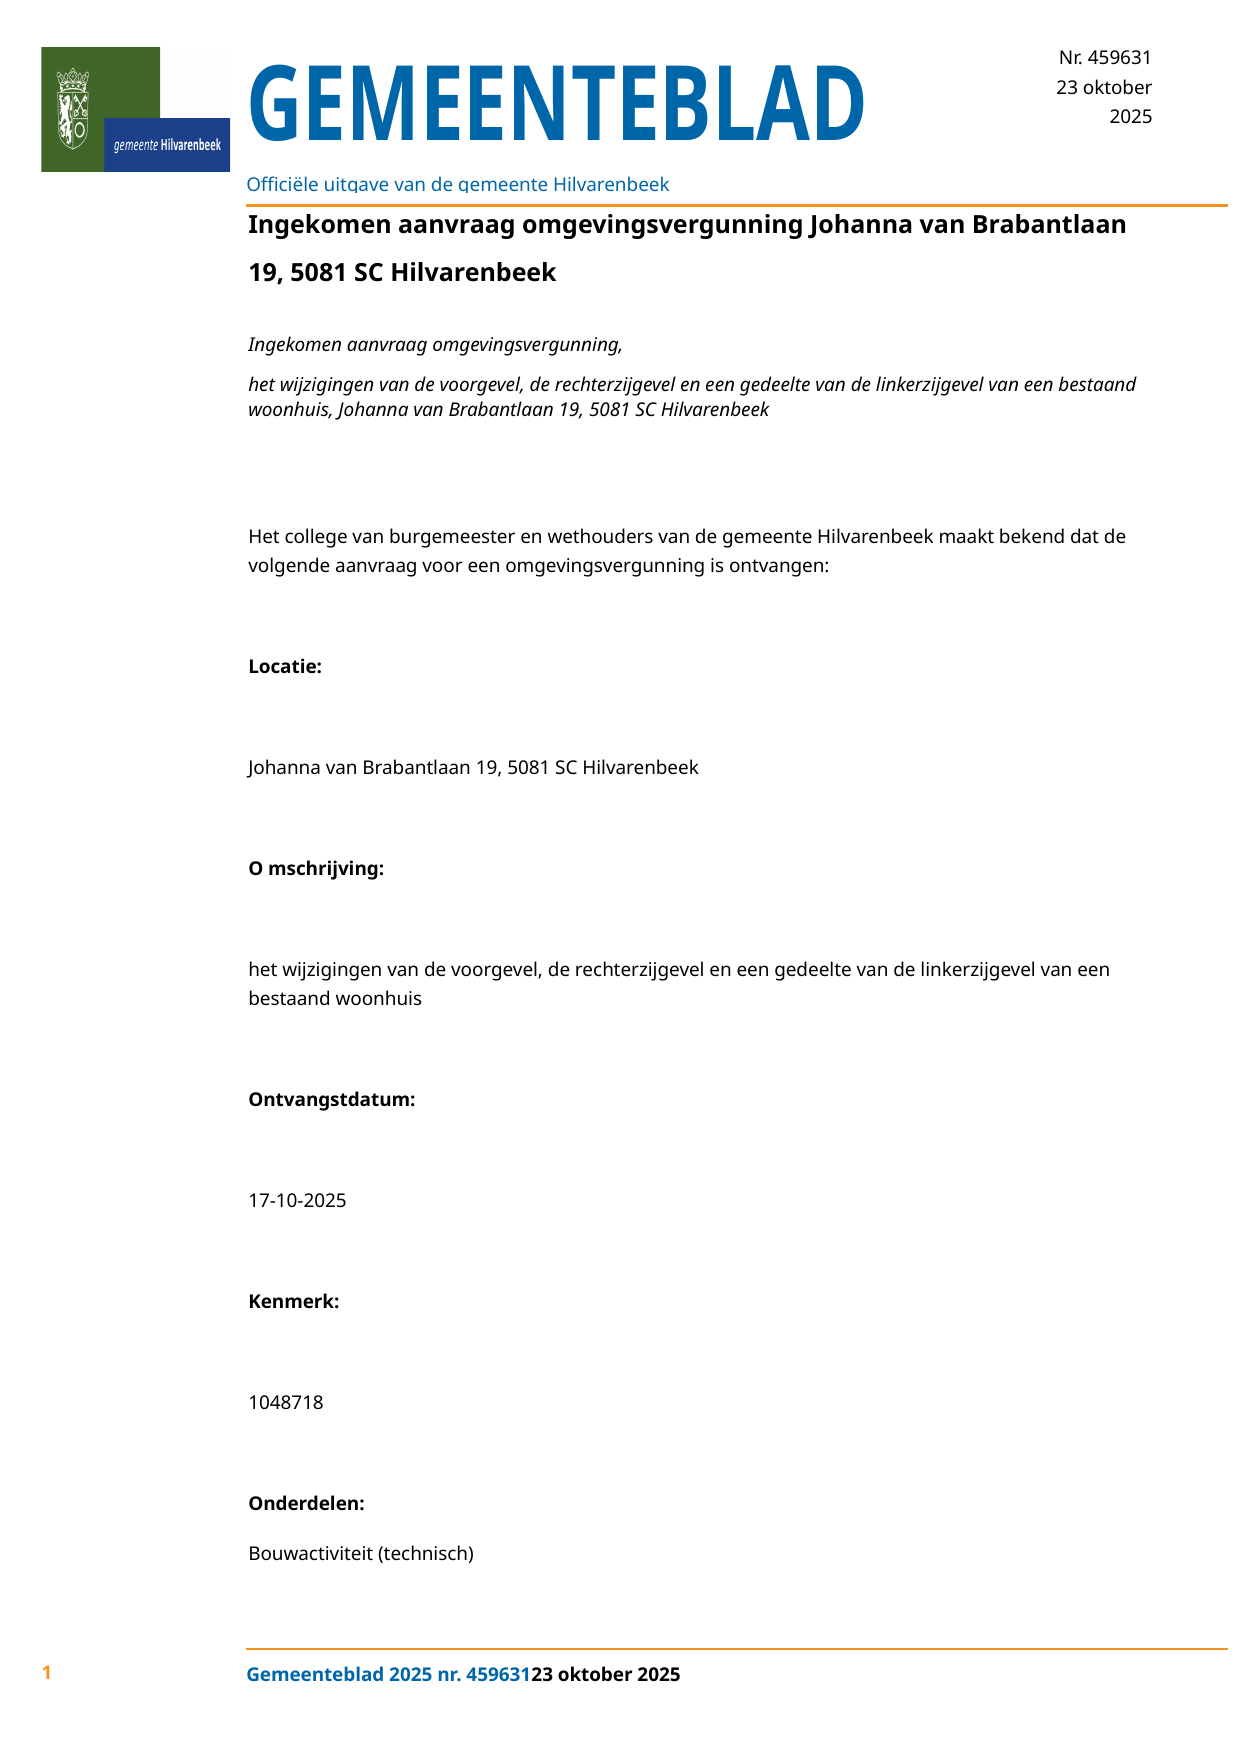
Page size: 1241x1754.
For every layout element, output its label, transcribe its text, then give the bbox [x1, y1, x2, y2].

text Onderdelen: [248, 1490, 1152, 1515]
text O mschrijving: [248, 855, 1152, 881]
text Kenmerk: [248, 1288, 1152, 1314]
text Ingekomen aanvraag omgevingsvergunning, [248, 331, 1152, 357]
text 1048718 [248, 1389, 1152, 1414]
text 17-10-2025 [248, 1187, 1152, 1213]
text het wijzigingen van de voorgevel, de rechterzijgevel en een gedeelte van de linkerzijgevel van een bestaand woonhuis, Johanna van Brabantlaan 19, 5081 SC Hilvarenbeek [248, 371, 1152, 422]
text Bouwactiviteit (technisch) [248, 1540, 1152, 1566]
text Ingekomen aanvraag omgevingsvergunning Johanna van Brabantlaan 19, 5081 SC Hilvarenbeek [248, 207, 1152, 288]
text Het college van burgemeester en wethouders van de gemeente Hilvarenbeek maakt bekend dat de volgende aanvraag voor een omgevingsvergunning is ontvangen: [248, 523, 1152, 578]
picture [41, 47, 231, 172]
text het wijzigingen van de voorgevel, de rechterzijgevel en een gedeelte van de linkerzijgevel van een bestaand woonhuis [248, 956, 1152, 1011]
text Locatie: [248, 653, 1152, 679]
text Johanna van Brabantlaan 19, 5081 SC Hilvarenbeek [248, 754, 1152, 780]
text Ontvangstdatum: [248, 1086, 1152, 1112]
